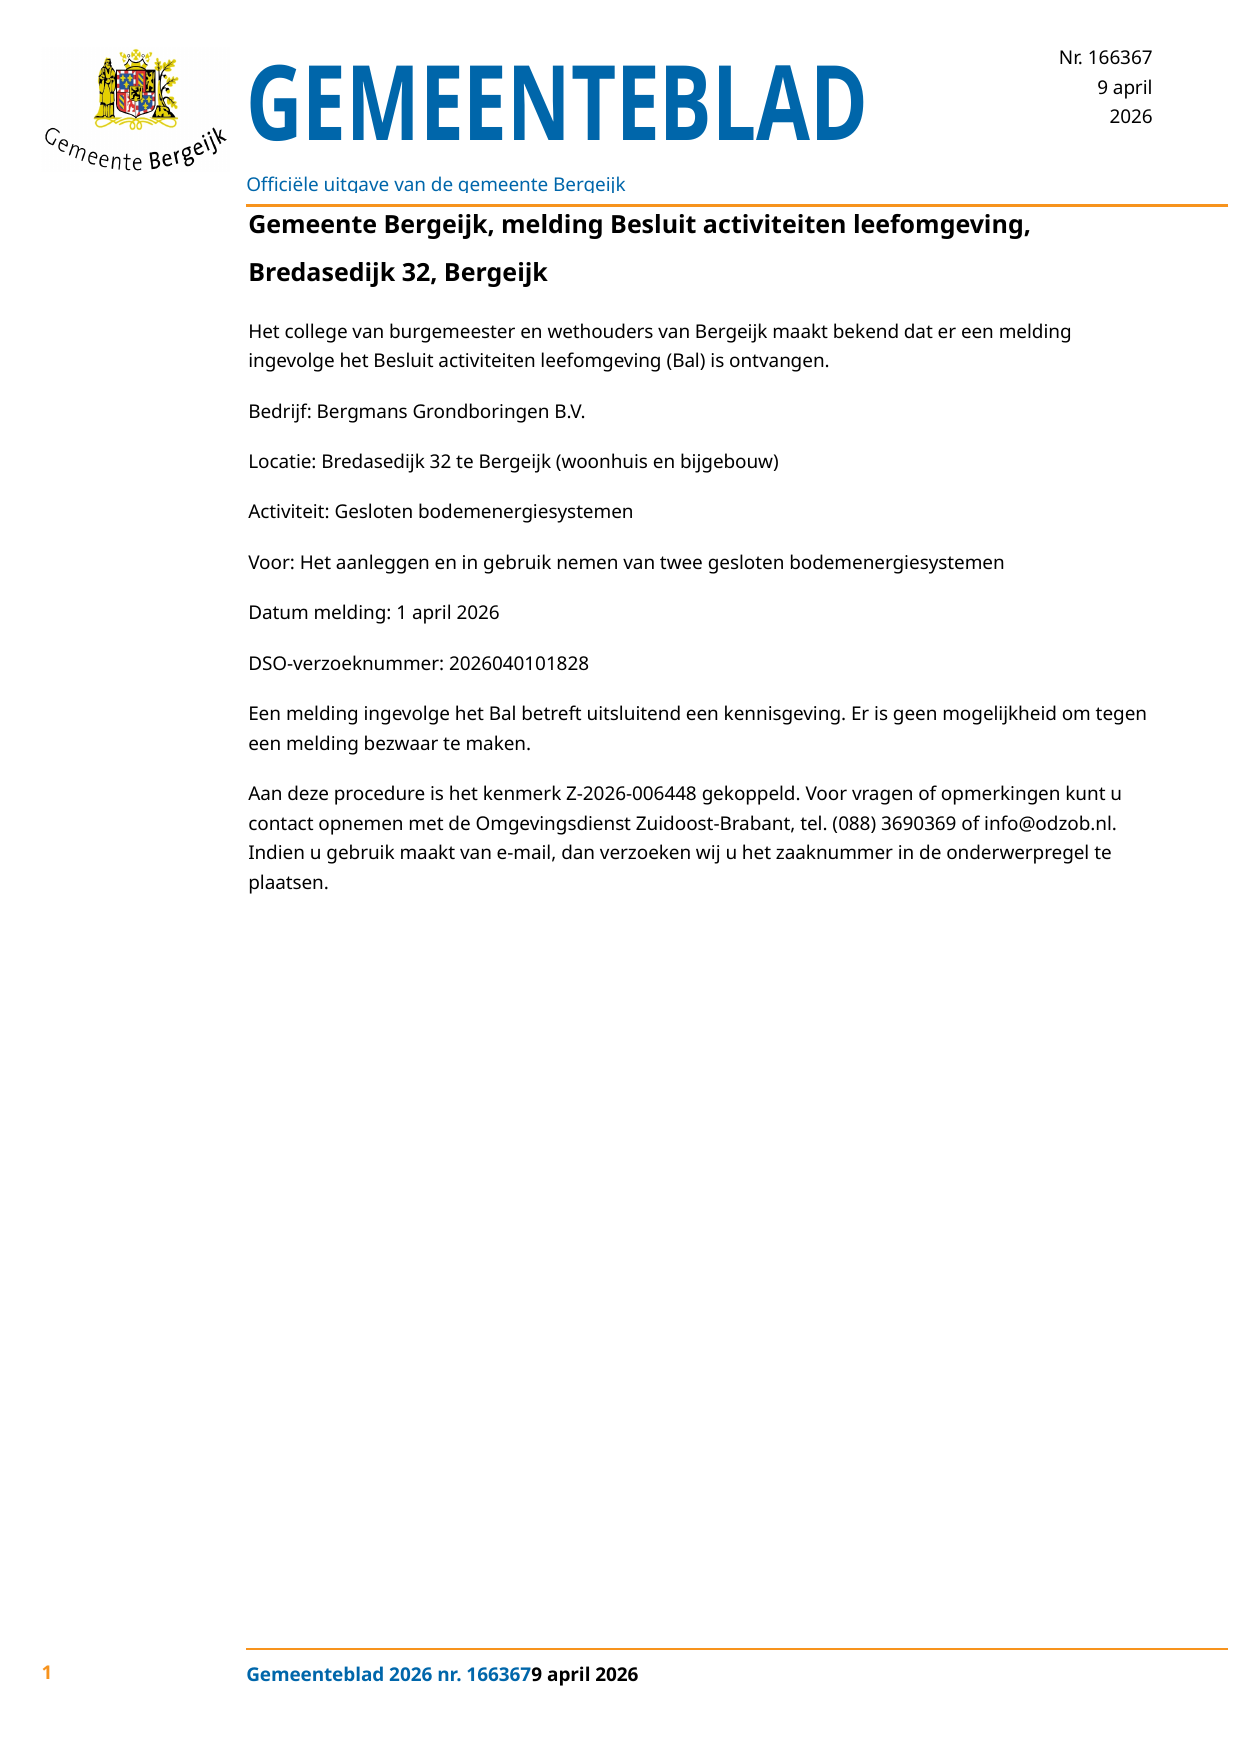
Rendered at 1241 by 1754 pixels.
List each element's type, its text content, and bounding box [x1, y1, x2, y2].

picture [41, 47, 231, 172]
text Een melding ingevolge het Bal betreft uitsluitend een kennisgeving. Er is geen mogelijkheid om tegen een melding bezwaar te maken. [248, 700, 1152, 756]
text Activiteit: Gesloten bodemenergiesystemen [248, 499, 1152, 524]
text Voor: Het aanleggen en in gebruik nemen van twee gesloten bodemenergiesystemen [248, 549, 1152, 575]
text Aan deze procedure is het kenmerk Z-2026-006448 gekoppeld. Voor vragen of opmerkingen kunt u contact opnemen met de Omgevingsdienst Zuidoost-Brabant, tel. (088) 3690369 of info@odzob.nl. Indien u gebruik maakt van e-mail, dan verzoeken wij u het zaaknummer in de onderwerpregel te plaatsen. [248, 780, 1152, 895]
text Datum melding: 1 april 2026 [248, 599, 1152, 625]
text DSO-verzoeknummer: 2026040101828 [248, 650, 1152, 676]
text Het college van burgemeester en wethouders van Bergeijk maakt bekend dat er een melding ingevolge het Besluit activiteiten leefomgeving (Bal) is ontvangen. [248, 318, 1152, 373]
text Gemeente Bergeijk, melding Besluit activiteiten leefomgeving, Bredasedijk 32, Bergeijk [248, 207, 1152, 288]
text Bedrijf: Bergmans Grondboringen B.V. [248, 398, 1152, 424]
text Locatie: Bredasedijk 32 te Bergeijk (woonhuis en bijgebouw) [248, 448, 1152, 474]
